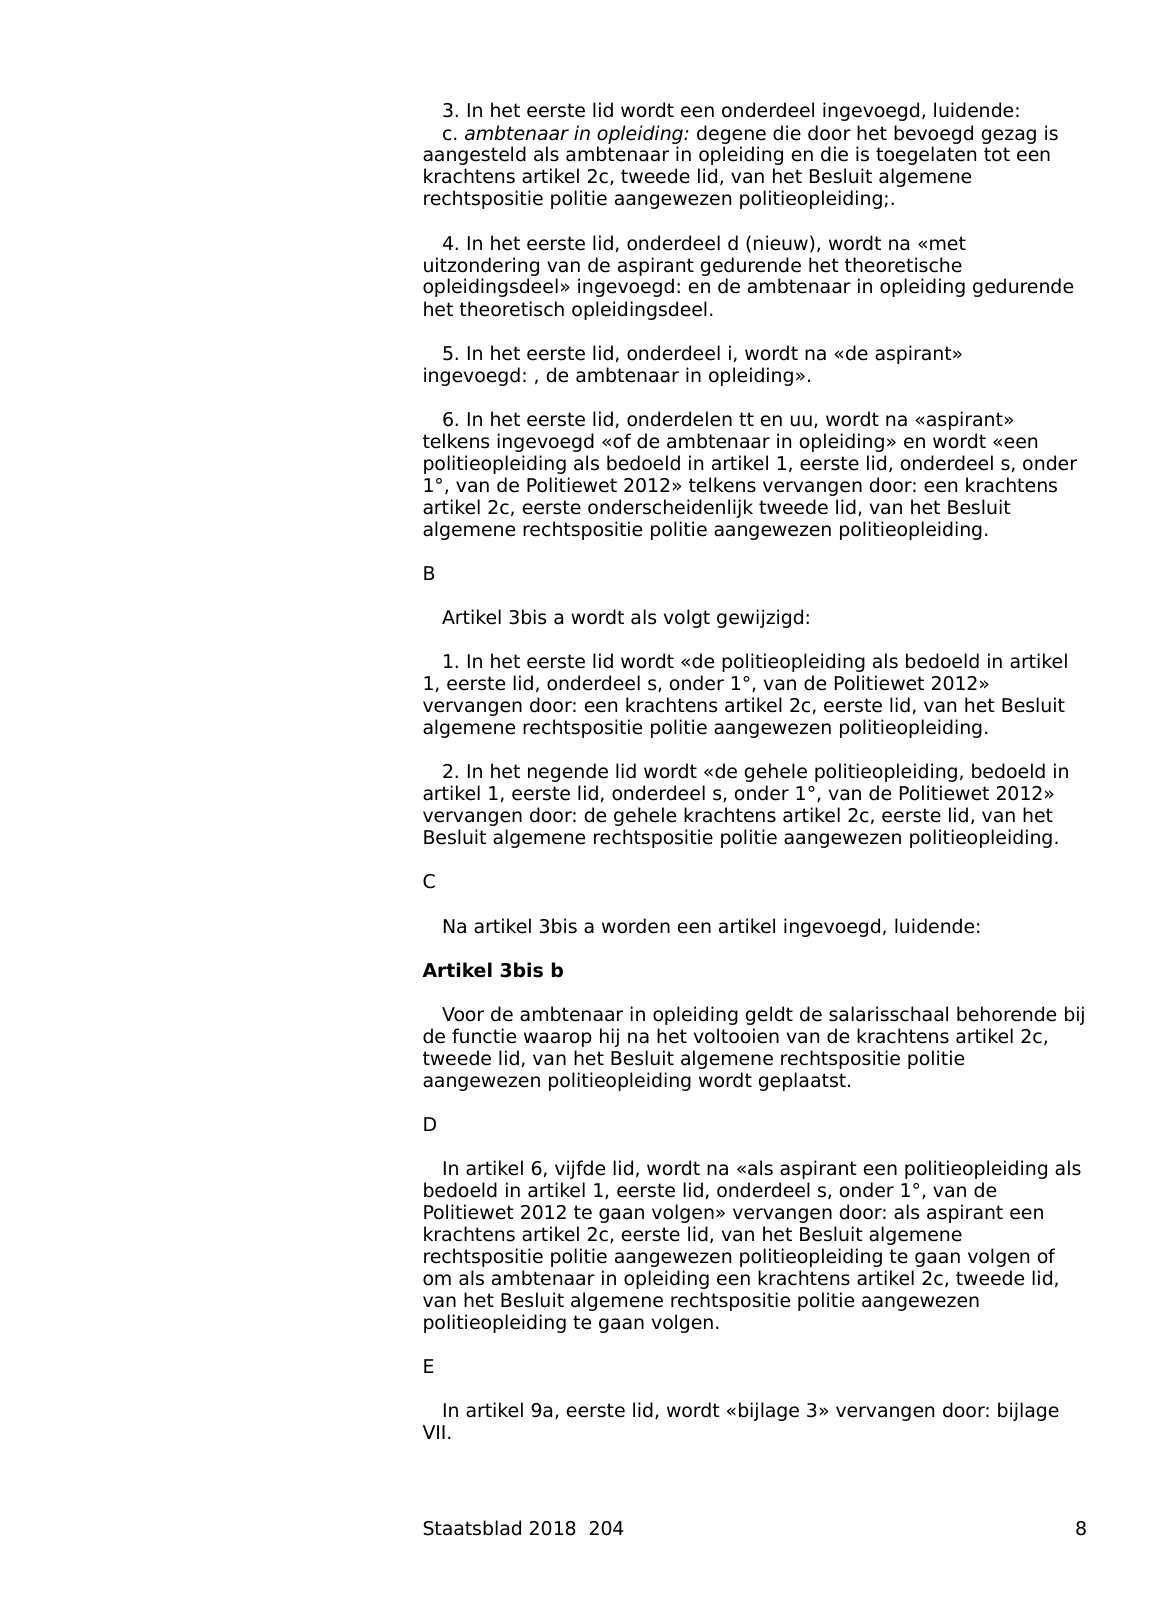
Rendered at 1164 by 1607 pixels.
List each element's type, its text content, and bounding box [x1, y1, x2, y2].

text In artikel 6, vijfde lid, wordt na «als aspirant een politieopleiding als bedoeld in artikel 1, eerste lid, onderdeel s, onder 1°, van de Politiewet 2012 te gaan volgen» vervangen door: als aspirant een krachtens artikel 2c, eerste lid, van het Besluit algemene rechtspositie politie aangewezen politieopleiding te gaan volgen of om als ambtenaar in opleiding een krachtens artikel 2c, tweede lid, van het Besluit algemene rechtspositie politie aangewezen politieopleiding te gaan volgen. [422, 1158, 1087, 1334]
text c. ambtenaar in opleiding: degene die door het bevoegd gezag is aangesteld als ambtenaar in opleiding en die is toegelaten tot een krachtens artikel 2c, tweede lid, van het Besluit algemene rechtspositie politie aangewezen politieopleiding;. [422, 122, 1087, 210]
text Na artikel 3bis a worden een artikel ingevoegd, luidende: [422, 916, 1087, 937]
text 6. In het eerste lid, onderdelen tt en uu, wordt na «aspirant» telkens ingevoegd «of de ambtenaar in opleiding» en wordt «een politieopleiding als bedoeld in artikel 1, eerste lid, onderdeel s, onder 1°, van de Politiewet 2012» telkens vervangen door: een krachtens artikel 2c, eerste onderscheidenlijk tweede lid, van het Besluit algemene rechtspositie politie aangewezen politieopleiding. [422, 409, 1087, 541]
text Artikel 3bis a wordt als volgt gewijzigd: [422, 607, 1087, 629]
text 2. In het negende lid wordt «de gehele politieopleiding, bedoeld in artikel 1, eerste lid, onderdeel s, onder 1°, van de Politiewet 2012» vervangen door: de gehele krachtens artikel 2c, eerste lid, van het Besluit algemene rechtspositie politie aangewezen politieopleiding. [422, 761, 1087, 849]
text 1. In het eerste lid wordt «de politieopleiding als bedoeld in artikel 1, eerste lid, onderdeel s, onder 1°, van de Politiewet 2012» vervangen door: een krachtens artikel 2c, eerste lid, van het Besluit algemene rechtspositie politie aangewezen politieopleiding. [422, 651, 1087, 739]
text Voor de ambtenaar in opleiding geldt de salarisschaal behorende bij de functie waarop hij na het voltooien van de krachtens artikel 2c, tweede lid, van het Besluit algemene rechtspositie politie aangewezen politieopleiding wordt geplaatst. [422, 1004, 1087, 1092]
text C [422, 871, 1087, 893]
text 3. In het eerste lid wordt een onderdeel ingevoegd, luidende: [422, 100, 1087, 122]
text B [422, 563, 1087, 585]
text 5. In het eerste lid, onderdeel i, wordt na «de aspirant» ingevoegd: , de ambtenaar in opleiding». [422, 343, 1087, 387]
text D [422, 1114, 1087, 1136]
text 4. In het eerste lid, onderdeel d (nieuw), wordt na «met uitzondering van de aspirant gedurende het theoretische opleidingsdeel» ingevoegd: en de ambtenaar in opleiding gedurende het theoretisch opleidingsdeel. [422, 232, 1087, 320]
text E [422, 1356, 1087, 1378]
text In artikel 9a, eerste lid, wordt «bijlage 3» vervangen door: bijlage VII. [422, 1400, 1087, 1444]
subtitle Artikel 3bis b [422, 960, 1087, 982]
